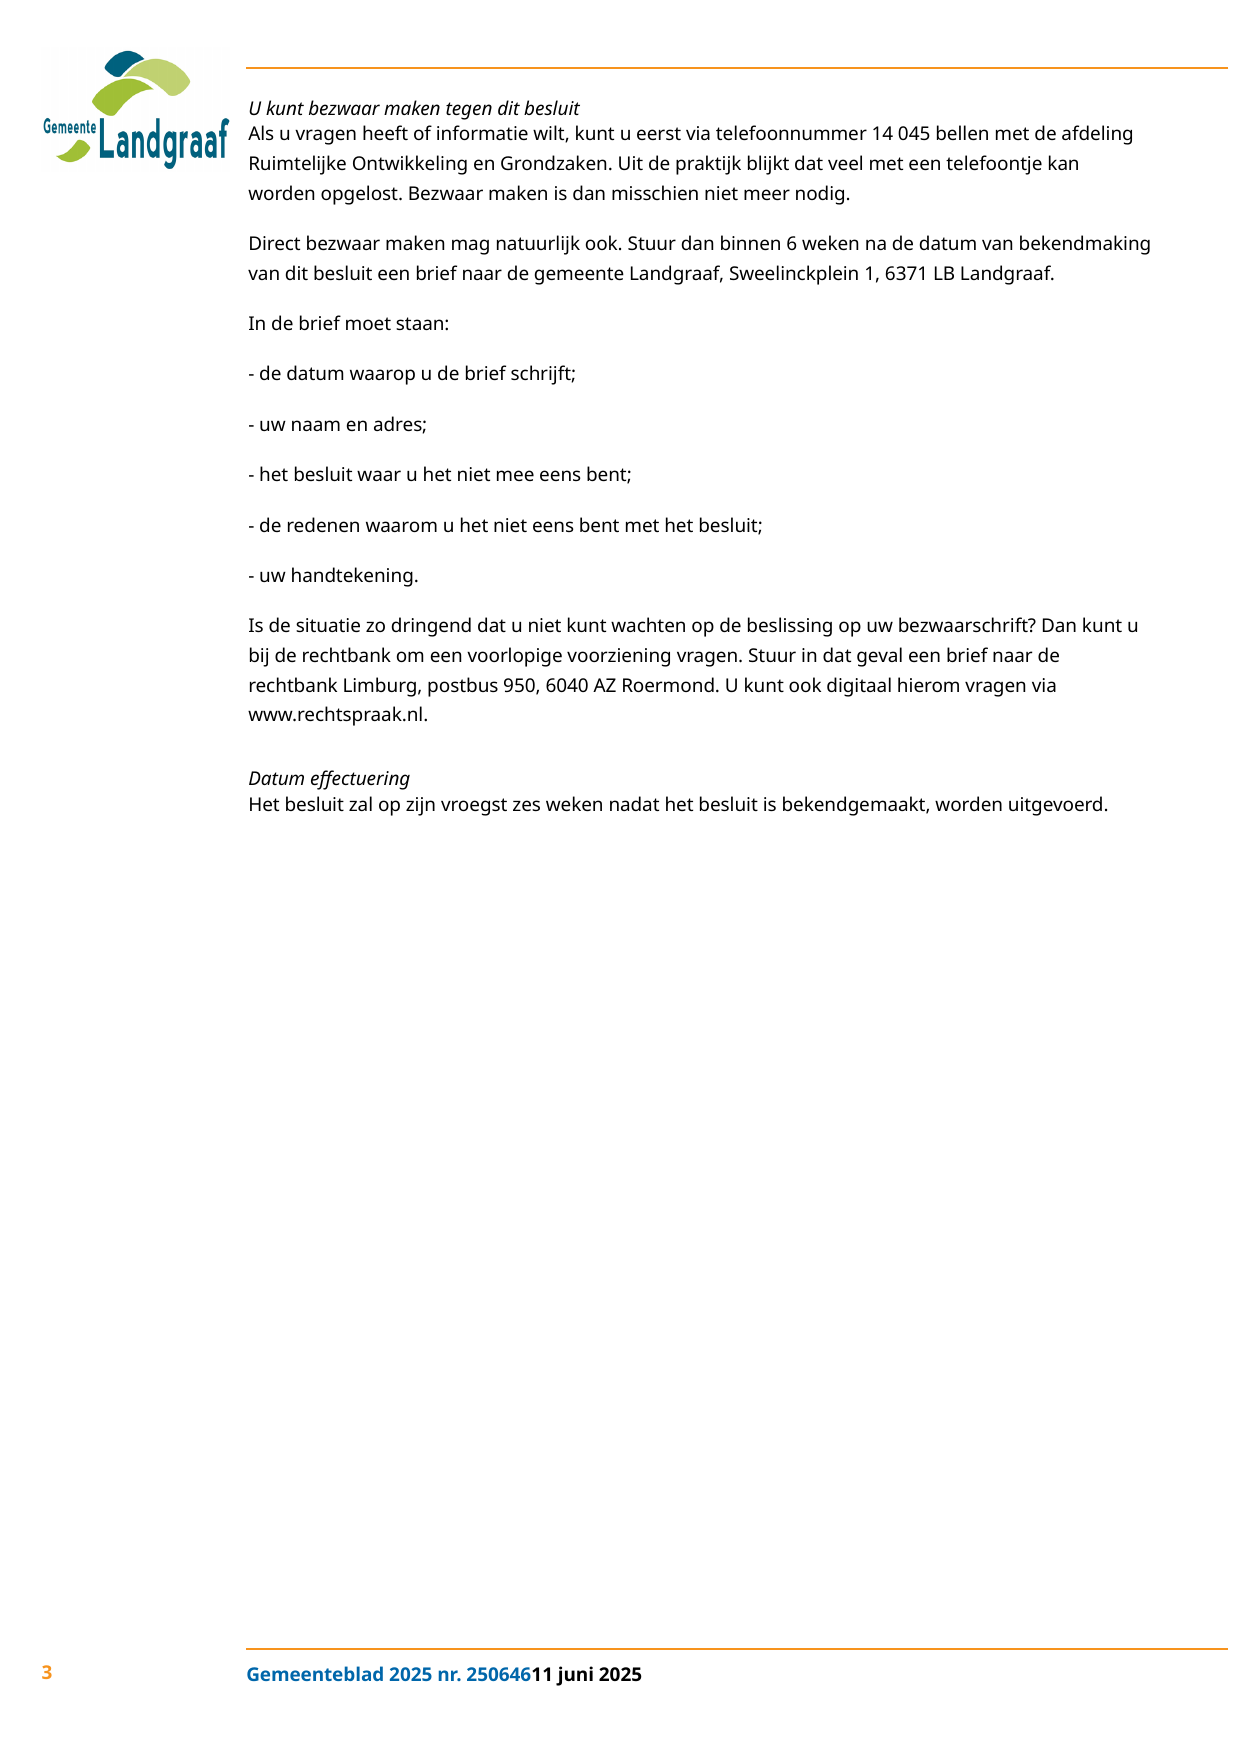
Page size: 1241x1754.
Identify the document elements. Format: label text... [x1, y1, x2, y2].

text - de redenen waarom u het niet eens bent met het besluit; [248, 512, 1152, 537]
text Is de situatie zo dringend dat u niet kunt wachten op de beslissing op uw bezwaarschrift? Dan kunt u bij de rechtbank om een voorlopige voorziening vragen. Stuur in dat geval een brief naar de rechtbank Limburg, postbus 950, 6040 AZ Roermond. U kunt ook digitaal hierom vragen via www.rechtspraak.nl. [248, 613, 1152, 727]
text Als u vragen heeft of informatie wilt, kunt u eerst via telefoonnummer 14 045 bellen met de afdeling Ruimtelijke Ontwikkeling en Grondzaken. Uit de praktijk blijkt dat veel met een telefoontje kan worden opgelost. Bezwaar maken is dan misschien niet meer nodig. [248, 121, 1152, 205]
text U kunt bezwaar maken tegen dit besluit [248, 95, 1152, 121]
text - uw handtekening. [248, 562, 1152, 588]
text In de brief moet staan: [248, 310, 1152, 336]
text - de datum waarop u de brief schrijft; [248, 361, 1152, 386]
text Datum effectuering [248, 765, 1152, 791]
picture [41, 47, 231, 172]
text Direct bezwaar maken mag natuurlijk ook. Stuur dan binnen 6 weken na de datum van bekendmaking van dit besluit een brief naar de gemeente Landgraaf, Sweelinckplein 1, 6371 LB Landgraaf. [248, 230, 1152, 285]
text - uw naam en adres; [248, 411, 1152, 437]
text - het besluit waar u het niet mee eens bent; [248, 461, 1152, 487]
text Het besluit zal op zijn vroegst zes weken nadat het besluit is bekendgemaakt, worden uitgevoerd. [248, 791, 1152, 817]
